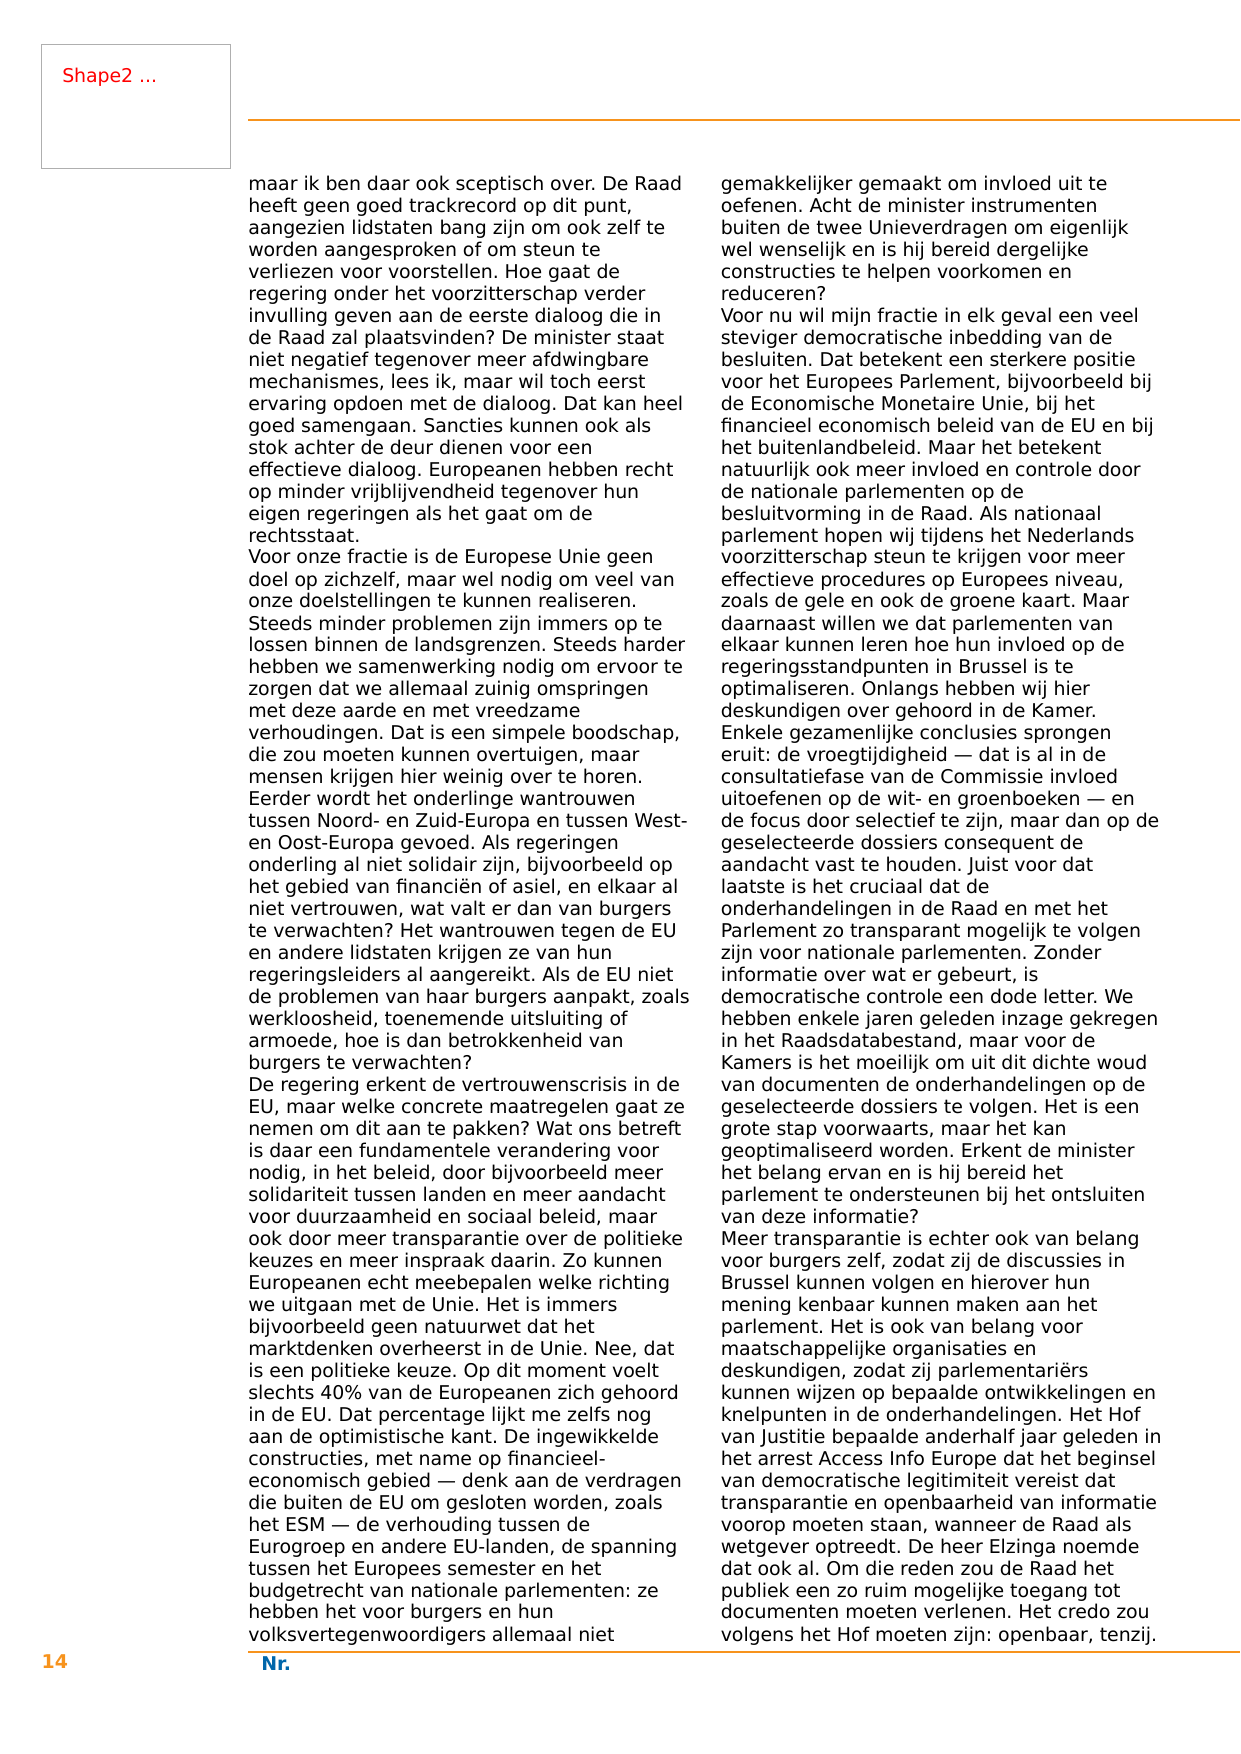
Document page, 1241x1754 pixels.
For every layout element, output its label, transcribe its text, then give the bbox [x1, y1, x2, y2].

text gemakkelijker gemaakt om invloed uit te oefenen. Acht de minister instrumenten buiten de twee Unieverdragen om eigenlijk wel wenselijk en is hij bereid dergelijke constructies te helpen voorkomen en reduceren? [721, 173, 1163, 305]
text De regering erkent de vertrouwenscrisis in de EU, maar welke concrete maatregelen gaat ze nemen om dit aan te pakken? Wat ons betreft is daar een fundamentele verandering voor nodig, in het beleid, door bijvoorbeeld meer solidariteit tussen landen en meer aandacht voor duurzaamheid en sociaal beleid, maar ook door meer transparantie over de politieke keuzes en meer inspraak daarin. Zo kunnen Europeanen echt meebepalen welke richting we uitgaan met de Unie. Het is immers bijvoorbeeld geen natuurwet dat het marktdenken overheerst in de Unie. Nee, dat is een politieke keuze. Op dit moment voelt slechts 40% van de Europeanen zich gehoord in de EU. Dat percentage lijkt me zelfs nog aan de optimistische kant. De ingewikkelde constructies, met name op financieel-economisch gebied — denk aan de verdragen die buiten de EU om gesloten worden, zoals het ESM — de verhouding tussen de Eurogroep en andere EU-landen, de spanning tussen het Europees semester en het budgetrecht van nationale parlementen: ze hebben het voor burgers en hun volksvertegenwoordigers allemaal niet [248, 1074, 691, 1645]
text Meer transparantie is echter ook van belang voor burgers zelf, zodat zij de discussies in Brussel kunnen volgen en hierover hun mening kenbaar kunnen maken aan het parlement. Het is ook van belang voor maatschappelijke organisaties en deskundigen, zodat zij parlementariërs kunnen wijzen op bepaalde ontwikkelingen en knelpunten in de onderhandelingen. Het Hof van Justitie bepaalde anderhalf jaar geleden in het arrest Access Info Europe dat het beginsel van democratische legitimiteit vereist dat transparantie en openbaarheid van informatie voorop moeten staan, wanneer de Raad als wetgever optreedt. De heer Elzinga noemde dat ook al. Om die reden zou de Raad het publiek een zo ruim mogelijke toegang tot documenten moeten verlenen. Het credo zou volgens het Hof moeten zijn: openbaar, tenzij. [721, 1228, 1163, 1645]
text maar ik ben daar ook sceptisch over. De Raad heeft geen goed trackrecord op dit punt, aangezien lidstaten bang zijn om ook zelf te worden aangesproken of om steun te verliezen voor voorstellen. Hoe gaat de regering onder het voorzitterschap verder invulling geven aan de eerste dialoog die in de Raad zal plaatsvinden? De minister staat niet negatief tegenover meer afdwingbare mechanismes, lees ik, maar wil toch eerst ervaring opdoen met de dialoog. Dat kan heel goed samengaan. Sancties kunnen ook als stok achter de deur dienen voor een effectieve dialoog. Europeanen hebben recht op minder vrijblijvendheid tegenover hun eigen regeringen als het gaat om de rechtsstaat. [248, 173, 691, 546]
text Voor nu wil mijn fractie in elk geval een veel steviger democratische inbedding van de besluiten. Dat betekent een sterkere positie voor het Europees Parlement, bijvoorbeeld bij de Economische Monetaire Unie, bij het financieel economisch beleid van de EU en bij het buitenlandbeleid. Maar het betekent natuurlijk ook meer invloed en controle door de nationale parlementen op de besluitvorming in de Raad. Als nationaal parlement hopen wij tijdens het Nederlands voorzitterschap steun te krijgen voor meer effectieve procedures op Europees niveau, zoals de gele en ook de groene kaart. Maar daarnaast willen we dat parlementen van elkaar kunnen leren hoe hun invloed op de regeringsstandpunten in Brussel is te optimaliseren. Onlangs hebben wij hier deskundigen over gehoord in de Kamer. Enkele gezamenlijke conclusies sprongen eruit: de vroegtijdigheid — dat is al in de consultatiefase van de Commissie invloed uitoefenen op de wit- en groenboeken — en de focus door selectief te zijn, maar dan op de geselecteerde dossiers consequent de aandacht vast te houden. Juist voor dat laatste is het cruciaal dat de onderhandelingen in de Raad en met het Parlement zo transparant mogelijk te volgen zijn voor nationale parlementen. Zonder informatie over wat er gebeurt, is democratische controle een dode letter. We hebben enkele jaren geleden inzage gekregen in het Raadsdatabestand, maar voor de Kamers is het moeilijk om uit dit dichte woud van documenten de onderhandelingen op de geselecteerde dossiers te volgen. Het is een grote stap voorwaarts, maar het kan geoptimaliseerd worden. Erkent de minister het belang ervan en is hij bereid het parlement te ondersteunen bij het ontsluiten van deze informatie? [721, 305, 1163, 1228]
text Voor onze fractie is de Europese Unie geen doel op zichzelf, maar wel nodig om veel van onze doelstellingen te kunnen realiseren. Steeds minder problemen zijn immers op te lossen binnen de landsgrenzen. Steeds harder hebben we samenwerking nodig om ervoor te zorgen dat we allemaal zuinig omspringen met deze aarde en met vreedzame verhoudingen. Dat is een simpele boodschap, die zou moeten kunnen overtuigen, maar mensen krijgen hier weinig over te horen. Eerder wordt het onderlinge wantrouwen tussen Noord- en Zuid-Europa en tussen West- en Oost-Europa gevoed. Als regeringen onderling al niet solidair zijn, bijvoorbeeld op het gebied van financiën of asiel, en elkaar al niet vertrouwen, wat valt er dan van burgers te verwachten? Het wantrouwen tegen de EU en andere lidstaten krijgen ze van hun regeringsleiders al aangereikt. Als de EU niet de problemen van haar burgers aanpakt, zoals werkloosheid, toenemende uitsluiting of armoede, hoe is dan betrokkenheid van burgers te verwachten? [248, 546, 691, 1074]
